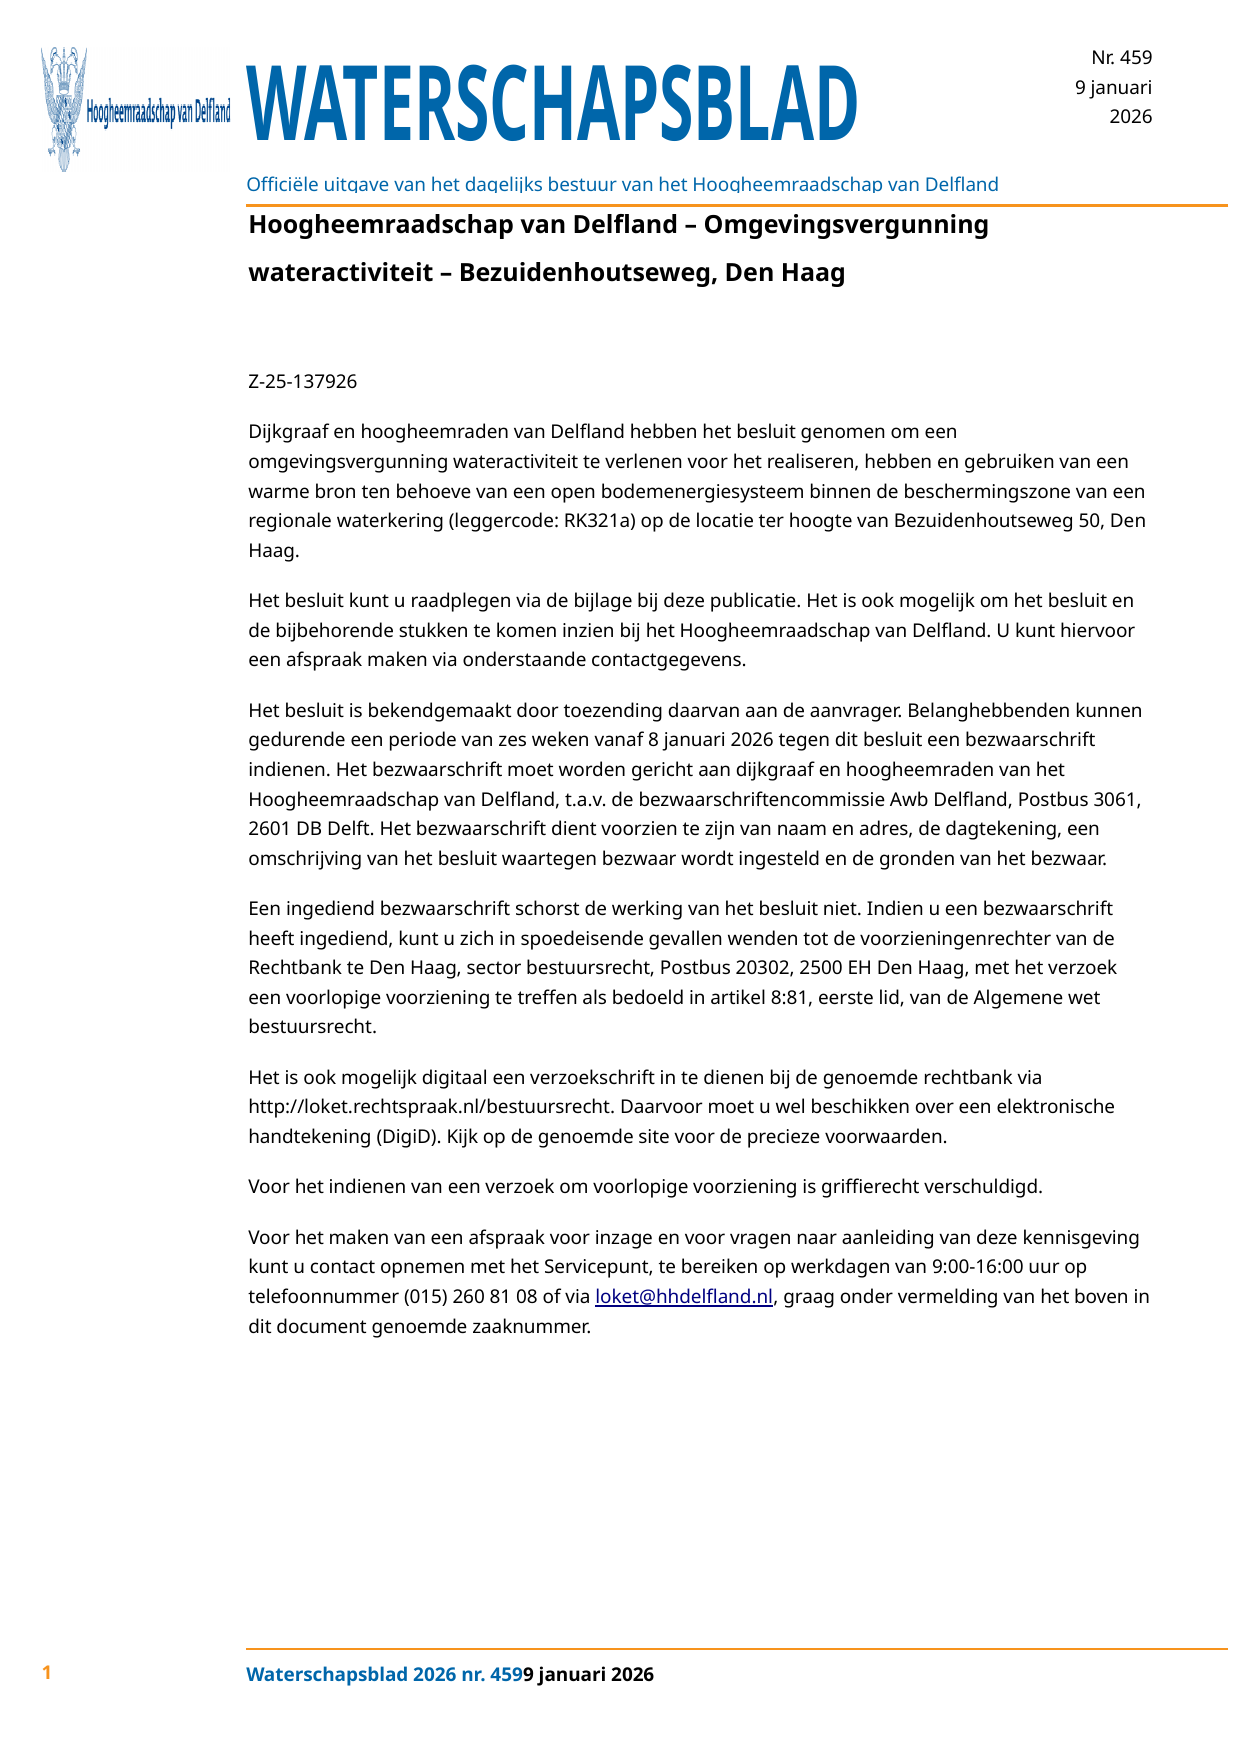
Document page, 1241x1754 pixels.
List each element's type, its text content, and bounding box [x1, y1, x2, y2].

text Z-25-137926 [248, 368, 1152, 394]
text Dijkgraaf en hoogheemraden van Delfland hebben het besluit genomen om een omgevingsvergunning wateractiviteit te verlenen voor het realiseren, hebben en gebruiken van een warme bron ten behoeve van een open bodemenergiesysteem binnen de beschermingszone van een regionale waterkering (leggercode: RK321a) op de locatie ter hoogte van Bezuidenhoutseweg 50, Den Haag. [248, 419, 1152, 563]
text Het is ook mogelijk digitaal een verzoekschrift in te dienen bij de genoemde rechtbank via http://loket.rechtspraak.nl/bestuursrecht. Daarvoor moet u wel beschikken over een elektronische handtekening (DigiD). Kijk op de genoemde site voor de precieze voorwaarden. [248, 1064, 1152, 1149]
picture [41, 47, 231, 172]
text Hoogheemraadschap van Delfland – Omgevingsvergunning wateractiviteit – Bezuidenhoutseweg, Den Haag [248, 207, 1152, 288]
text Het besluit kunt u raadplegen via de bijlage bij deze publicatie. Het is ook mogelijk om het besluit en de bijbehorende stukken te komen inzien bij het Hoogheemraadschap van Delfland. U kunt hiervoor een afspraak maken via onderstaande contactgegevens. [248, 587, 1152, 672]
text Voor het maken van een afspraak voor inzage en voor vragen naar aanleiding van deze kennisgeving kunt u contact opnemen met het Servicepunt, te bereiken op werkdagen van 9:00-16:00 uur op telefoonnummer (015) 260 81 08 of via loket@hhdelfland.nl, graag onder vermelding van het boven in dit document genoemde zaaknummer. [248, 1224, 1152, 1339]
text Een ingediend bezwaarschrift schorst de werking van het besluit niet. Indien u een bezwaarschrift heeft ingediend, kunt u zich in spoedeisende gevallen wenden tot de voorzieningenrechter van de Rechtbank te Den Haag, sector bestuursrecht, Postbus 20302, 2500 EH Den Haag, met het verzoek een voorlopige voorziening te treffen als bedoeld in artikel 8:81, eerste lid, van de Algemene wet bestuursrecht. [248, 895, 1152, 1039]
text Voor het indienen van een verzoek om voorlopige voorziening is griffierecht verschuldigd. [248, 1174, 1152, 1199]
text Het besluit is bekendgemaakt door toezending daarvan aan de aanvrager. Belanghebbenden kunnen gedurende een periode van zes weken vanaf 8 januari 2026 tegen dit besluit een bezwaarschrift indienen. Het bezwaarschrift moet worden gericht aan dijkgraaf en hoogheemraden van het Hoogheemraadschap van Delfland, t.a.v. de bezwaarschriftencommissie Awb Delfland, Postbus 3061, 2601 DB Delft. Het bezwaarschrift dient voorzien te zijn van naam en adres, de dagtekening, een omschrijving van het besluit waartegen bezwaar wordt ingesteld en de gronden van het bezwaar. [248, 697, 1152, 871]
